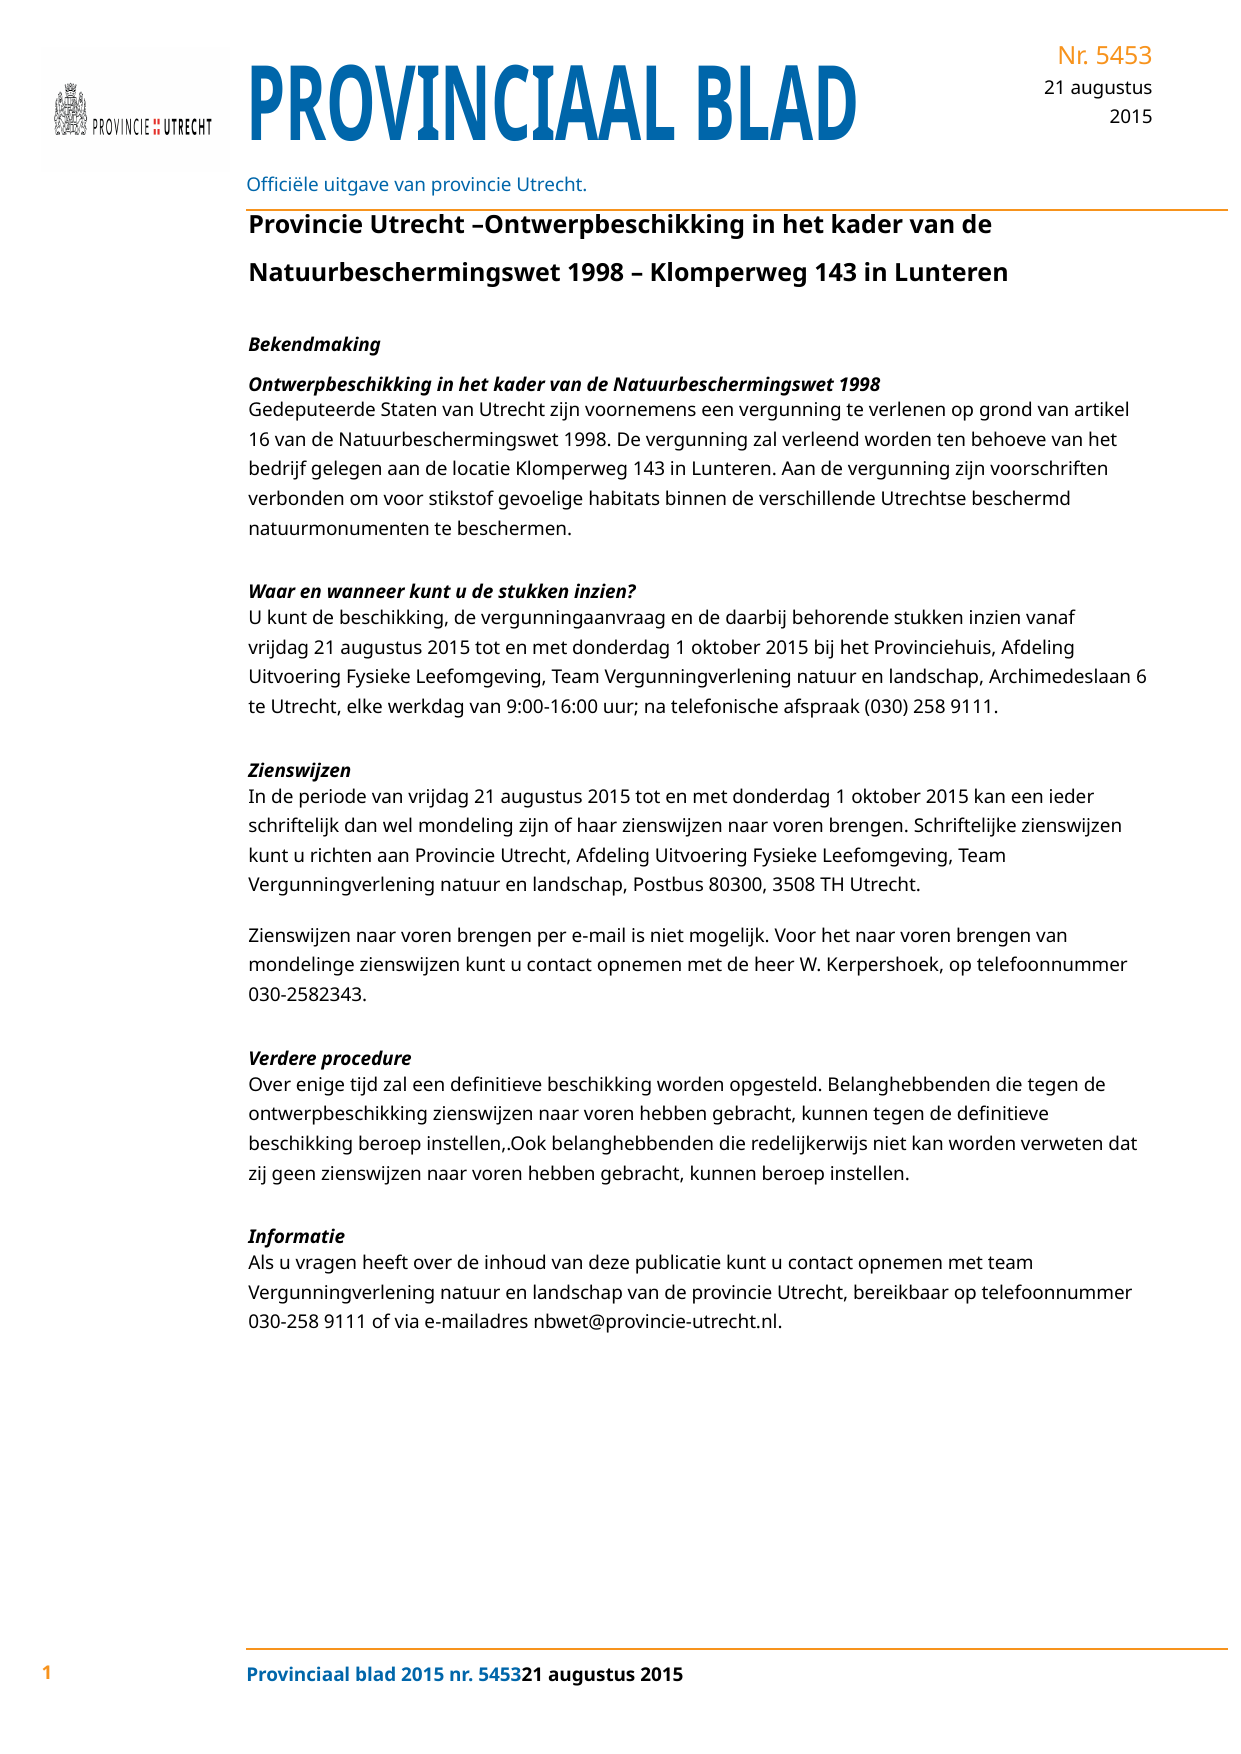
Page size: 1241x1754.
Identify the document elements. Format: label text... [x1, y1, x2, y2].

text Gedeputeerde Staten van Utrecht zijn voornemens een vergunning te verlenen op grond van artikel 16 van de Natuurbeschermingswet 1998. De vergunning zal verleend worden ten behoeve van het bedrijf gelegen aan de locatie Klomperweg 143 in Lunteren. Aan de vergunning zijn voorschriften verbonden om voor stikstof gevoelige habitats binnen de verschillende Utrechtse beschermd natuurmonumenten te beschermen. [248, 396, 1152, 541]
text In de periode van vrijdag 21 augustus 2015 tot en met donderdag 1 oktober 2015 kan een ieder schriftelijk dan wel mondeling zijn of haar zienswijzen naar voren brengen. Schriftelijke zienswijzen kunt u richten aan Provincie Utrecht, Afdeling Uitvoering Fysieke Leefomgeving, Team Vergunningverlening natuur en landschap, Postbus 80300, 3508 TH Utrecht. [248, 783, 1152, 897]
text Waar en wanneer kunt u de stukken inzien? [248, 579, 1152, 604]
picture [41, 47, 231, 172]
text Bekendmaking [248, 331, 1152, 357]
text Ontwerpbeschikking in het kader van de Natuurbeschermingswet 1998 [248, 371, 1152, 396]
text Zienswijzen [248, 757, 1152, 783]
text U kunt de beschikking, de vergunningaanvraag en de daarbij behorende stukken inzien vanaf vrijdag 21 augustus 2015 tot en met donderdag 1 oktober 2015 bij het Provinciehuis, Afdeling Uitvoering Fysieke Leefomgeving, Team Vergunningverlening natuur en landschap, Archimedeslaan 6 te Utrecht, elke werkdag van 9:00-16:00 uur; na telefonische afspraak (030) 258 9111. [248, 604, 1152, 719]
text Provincie Utrecht –Ontwerpbeschikking in het kader van de Natuurbeschermingswet 1998 – Klomperweg 143 in Lunteren [248, 211, 1152, 288]
text Over enige tijd zal een definitieve beschikking worden opgesteld. Belanghebbenden die tegen de ontwerpbeschikking zienswijzen naar voren hebben gebracht, kunnen tegen de definitieve beschikking beroep instellen,.Ook belanghebbenden die redelijkerwijs niet kan worden verweten dat zij geen zienswijzen naar voren hebben gebracht, kunnen beroep instellen. [248, 1071, 1152, 1185]
text Als u vragen heeft over de inhoud van deze publicatie kunt u contact opnemen met team Vergunningverlening natuur en landschap van de provincie Utrecht, bereikbaar op telefoonnummer 030-258 9111 of via e-mailadres nbwet@provincie-utrecht.nl. [248, 1249, 1152, 1334]
text Zienswijzen naar voren brengen per e-mail is niet mogelijk. Voor het naar voren brengen van mondelinge zienswijzen kunt u contact opnemen met de heer W. Kerpershoek, op telefoonnummer 030-2582343. [248, 922, 1152, 1007]
text Informatie [248, 1224, 1152, 1249]
text Verdere procedure [248, 1045, 1152, 1071]
